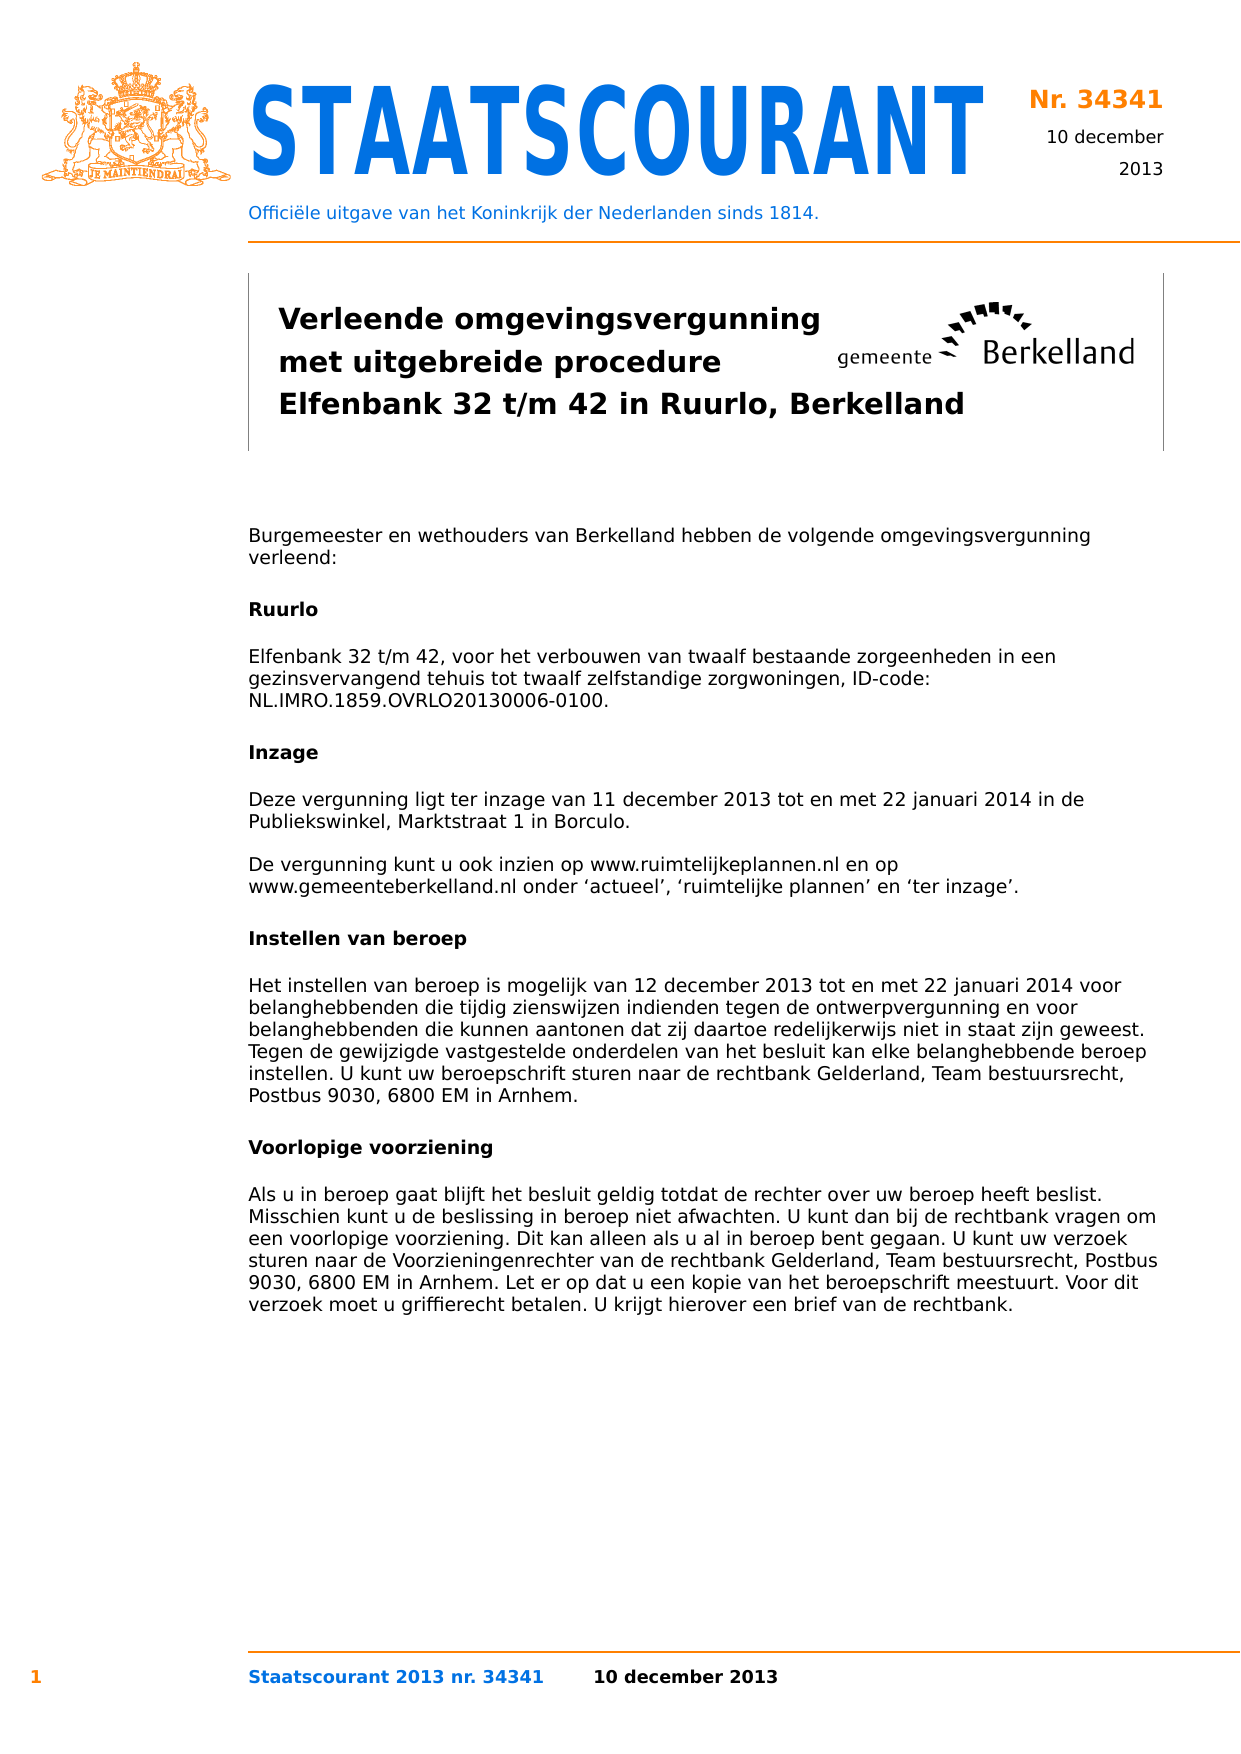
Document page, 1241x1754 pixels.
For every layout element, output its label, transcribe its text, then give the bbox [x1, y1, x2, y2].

text Elfenbank 32 t/m 42, voor het verbouwen van twaalf bestaande zorgeenheden in een gezinsvervangend tehuis tot twaalf zelfstandige zorgwoningen, ID-code: NL.IMRO.1859.OVRLO20130006-0100. [248, 646, 1163, 712]
subtitle Verleende omgevingsvergunning met uitgebreide procedure Elfenbank 32 t/m 42 in Ruurlo, Berkelland [249, 273, 1163, 451]
table_header Nr. 34341 [998, 62, 1240, 121]
table_cell 10 december [998, 121, 1240, 153]
subtitle Inzage [248, 742, 1163, 763]
text De vergunning kunt u ook inzien op www.ruimtelijkeplannen.nl en op www.gemeenteberkelland.nl onder ‘actueel’, ‘ruimtelijke plannen’ en ‘ter inzage’. [248, 854, 1163, 898]
subtitle Voorlopige voorziening [248, 1137, 1163, 1159]
text Deze vergunning ligt ter inzage van 11 december 2013 tot en met 22 januari 2014 in de Publiekswinkel, Marktstraat 1 in Borculo. [248, 788, 1163, 832]
picture [838, 302, 1134, 368]
table_header [25, 62, 248, 241]
subtitle Ruurlo [248, 599, 1163, 621]
table_header STAATSCOURANT [248, 62, 998, 203]
text Als u in beroep gaat blijft het besluit geldig totdat de rechter over uw beroep heeft beslist. Misschien kunt u de beslissing in beroep niet afwachten. U kunt dan bij de rechtbank vragen om een voorlopige voorziening. Dit kan alleen als u al in beroep bent gegaan. U kunt uw verzoek sturen naar de Voorzieningenrechter van de rechtbank Gelderland, Team bestuursrecht, Postbus 9030, 6800 EM in Arnhem. Let er op dat u een kopie van het beroepschrift meestuurt. Voor dit verzoek moet u griffierecht betalen. U krijgt hierover een brief van de rechtbank. [248, 1184, 1163, 1316]
picture [41, 62, 231, 186]
table_cell 2013 [998, 153, 1240, 203]
subtitle Instellen van beroep [248, 928, 1163, 950]
text Het instellen van beroep is mogelijk van 12 december 2013 tot en met 22 januari 2014 voor belanghebbenden die tijdig zienswijzen indienden tegen de ontwerpvergunning en voor belanghebbenden die kunnen aantonen dat zij daartoe redelijkerwijs niet in staat zijn geweest. Tegen de gewijzigde vastgestelde onderdelen van het besluit kan elke belanghebbende beroep instellen. U kunt uw beroepschrift sturen naar de rechtbank Gelderland, Team bestuursrecht, Postbus 9030, 6800 EM in Arnhem. [248, 975, 1163, 1107]
table_cell Officiële uitgave van het Koninkrijk der Nederlanden sinds 1814. [248, 203, 1240, 241]
text Burgemeester en wethouders van Berkelland hebben de volgende omgevingsvergunning verleend: [248, 525, 1163, 569]
